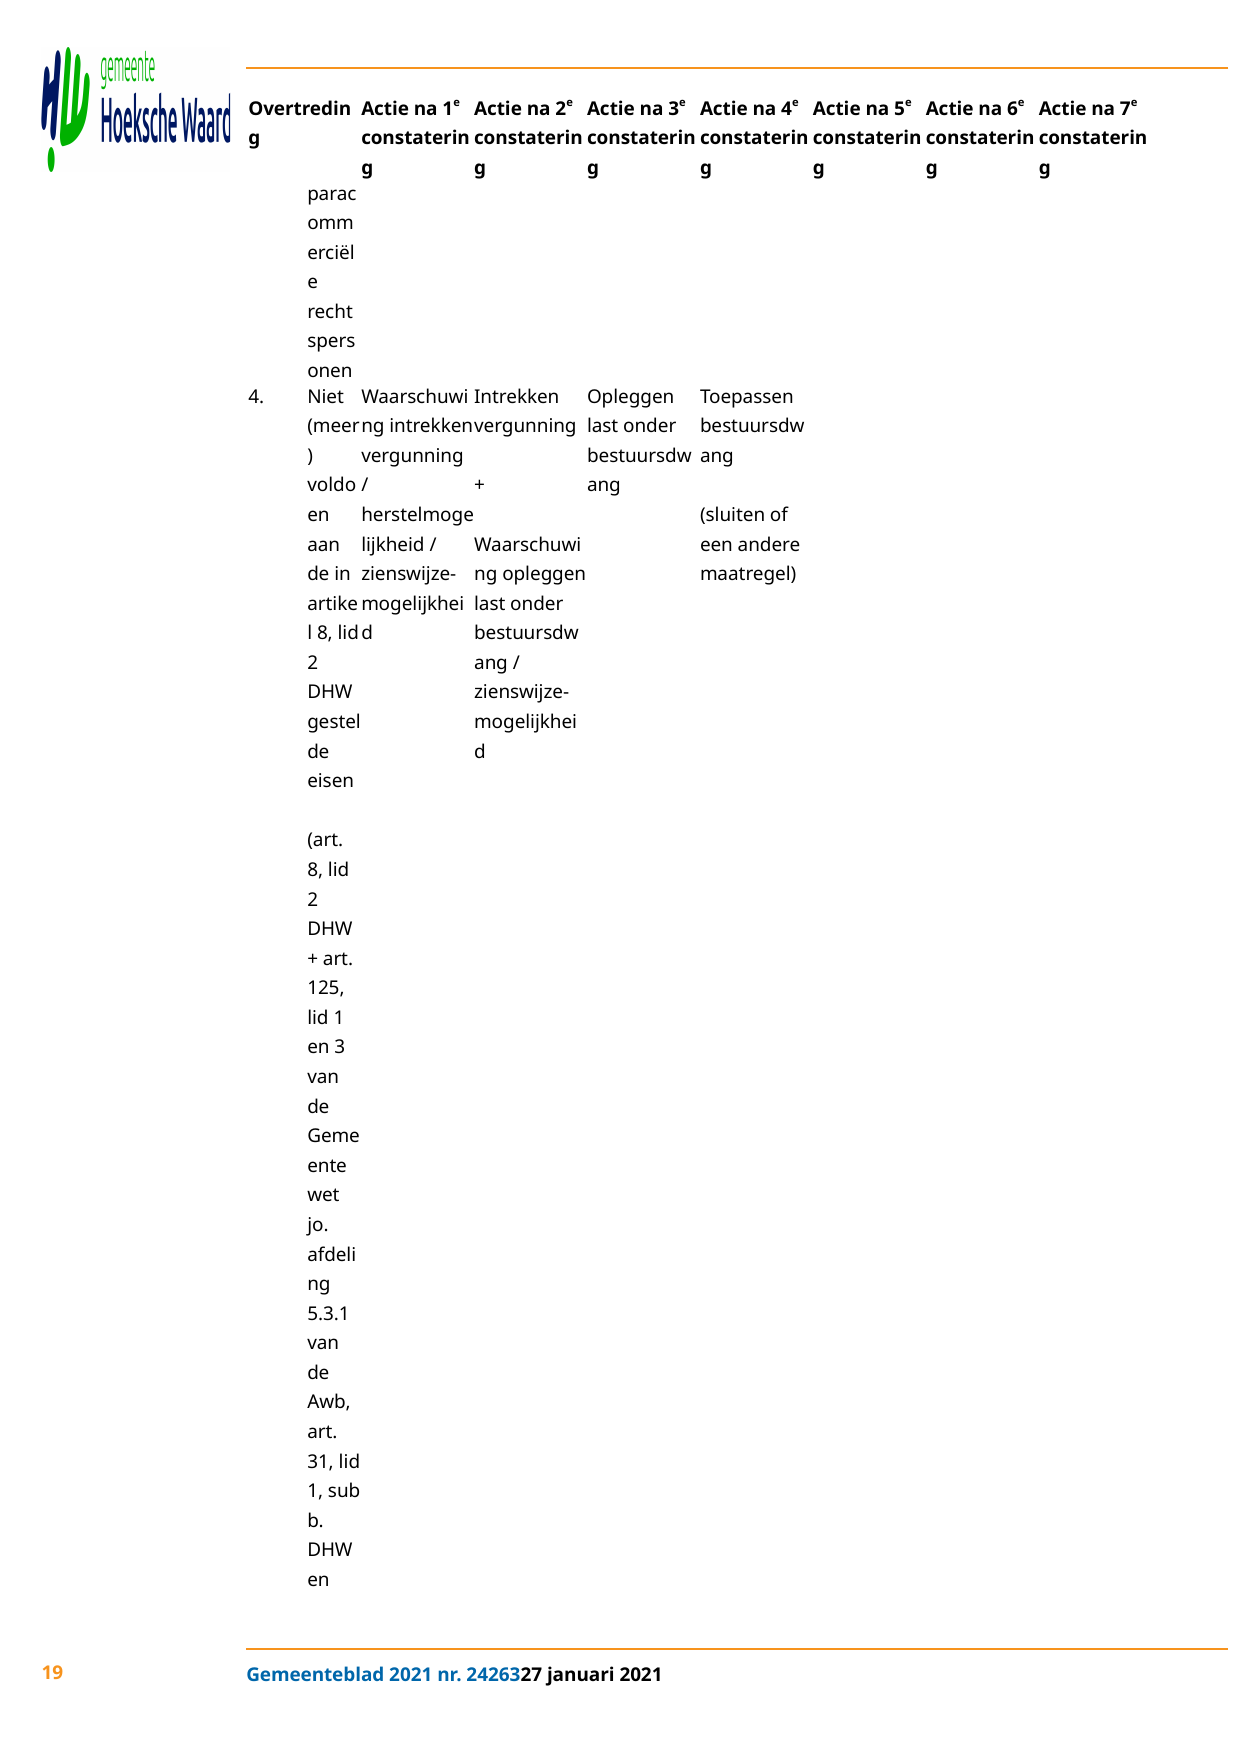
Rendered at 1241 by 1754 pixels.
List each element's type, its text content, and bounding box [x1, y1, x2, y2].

table_cell paracommerciële rechtspersonen [248, 180, 361, 383]
table_cell [813, 180, 926, 383]
table_header Actie na 5e constatering [813, 95, 926, 180]
table_cell [813, 383, 926, 1592]
table_header Actie na 1e constatering [361, 95, 474, 180]
table_header Actie na 7e constatering [1039, 95, 1152, 180]
table_cell [587, 180, 700, 383]
picture [41, 47, 231, 172]
table_cell [474, 180, 587, 383]
table_cell Toepassen bestuursdwang (sluiten of een andere maatregel) [700, 383, 813, 1592]
table_cell Opleggen last onder bestuursdwang [587, 383, 700, 1592]
table_header Actie na 6e constatering [926, 95, 1038, 180]
table_cell Niet (meer) voldoen aan de in artikel 8, lid 2 DHW gestelde eisen (art. 8, lid 2 DHW + art. 125, lid 1 en 3 van de Gemeentewet jo. afdeling 5.3.1 van de Awb, art. 31, lid 1, sub b. DHW en [248, 383, 361, 1592]
table_cell [1039, 180, 1152, 383]
table_cell Intrekken vergunning + Waarschuwing opleggen last onder bestuursdwang / zienswijze- mogelijkheid [474, 383, 587, 1592]
table_cell [926, 383, 1038, 1592]
table_cell [361, 180, 474, 383]
table_cell [926, 180, 1038, 383]
table_header Actie na 4e constatering [700, 95, 813, 180]
table_cell [700, 180, 813, 383]
table_cell [1039, 383, 1152, 1592]
table_header Actie na 3e constatering [587, 95, 700, 180]
table_header Actie na 2e constatering [474, 95, 587, 180]
table_header Overtreding [248, 95, 361, 180]
table_cell Waarschuwing intrekken vergunning / herstelmogelijkheid / zienswijze- mogelijkheid [361, 383, 474, 1592]
